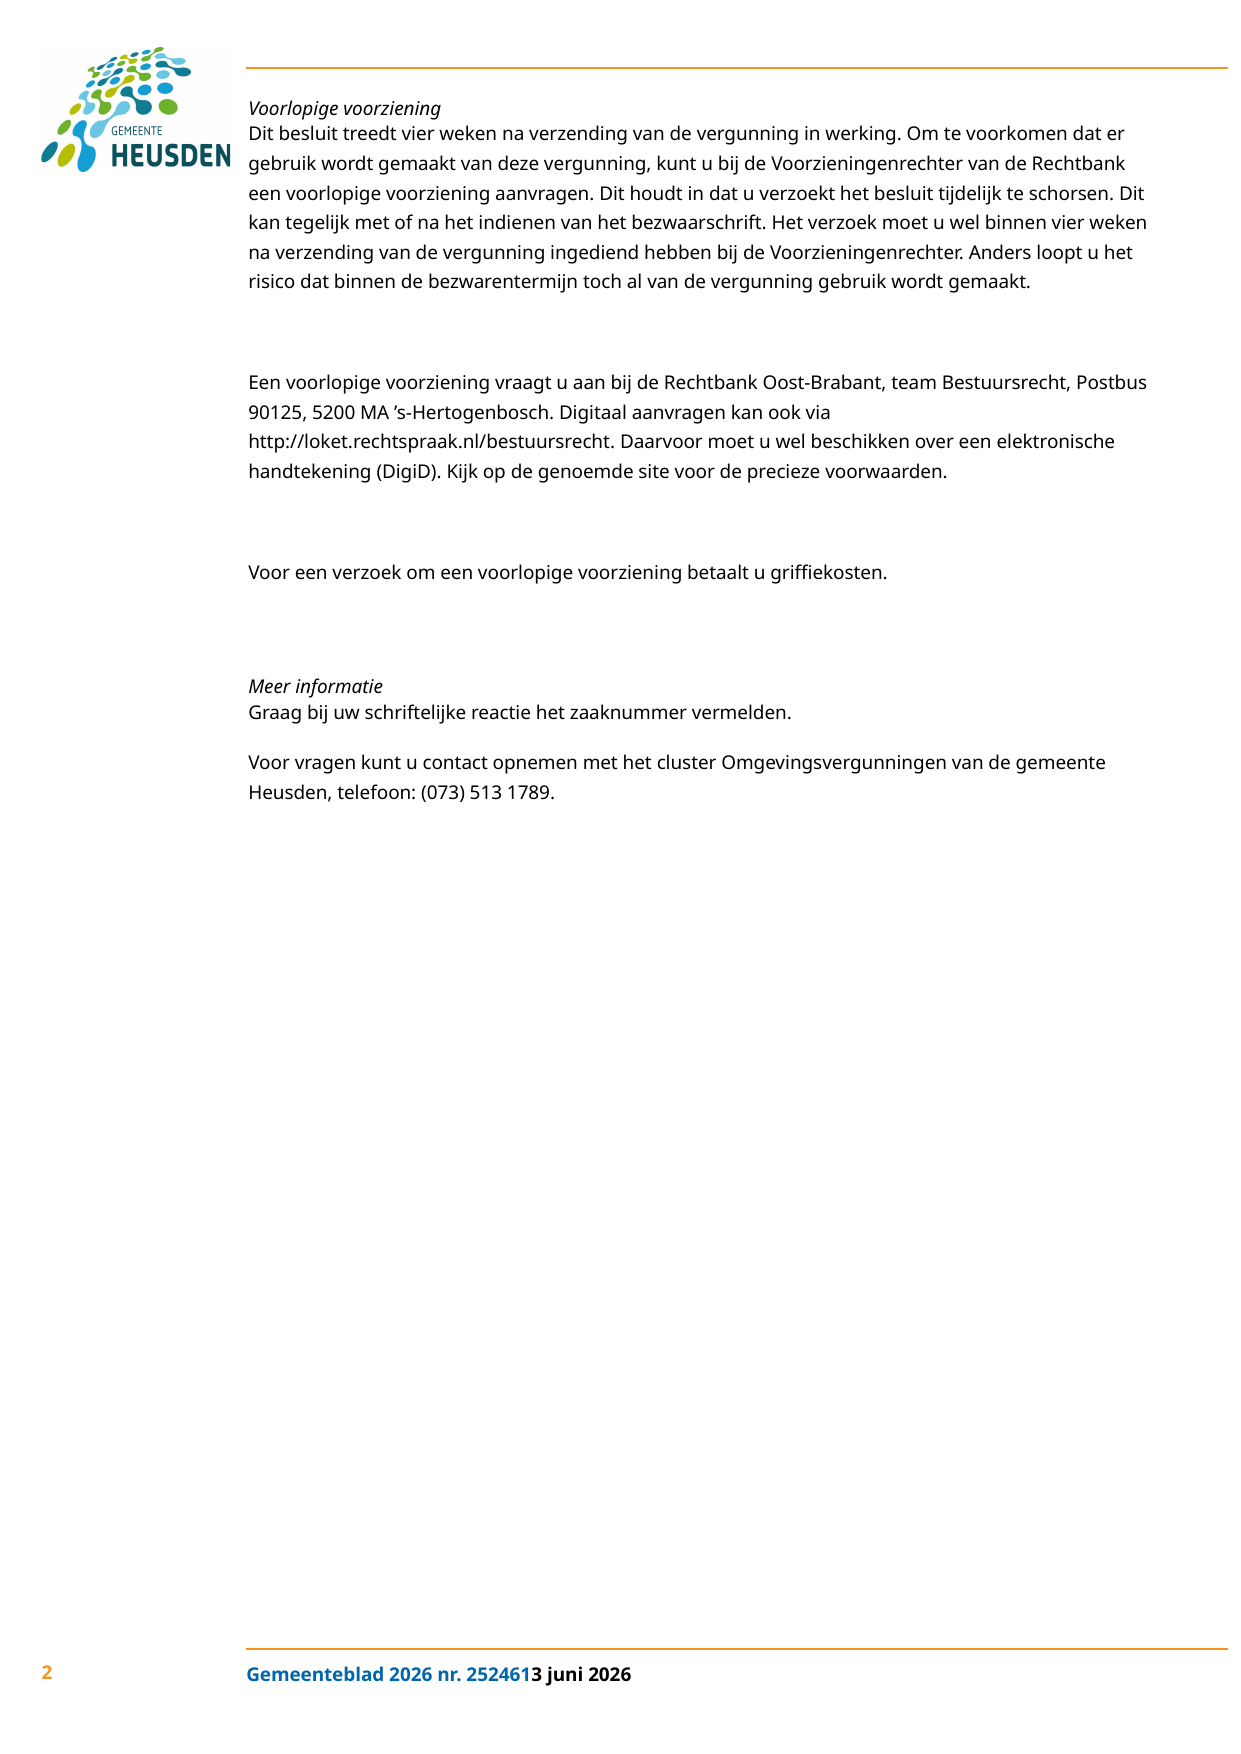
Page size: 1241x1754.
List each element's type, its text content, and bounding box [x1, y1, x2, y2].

text Meer informatie [248, 673, 1152, 699]
text Dit besluit treedt vier weken na verzending van de vergunning in werking. Om te voorkomen dat er gebruik wordt gemaakt van deze vergunning, kunt u bij de Voorzieningenrechter van de Rechtbank een voorlopige voorziening aanvragen. Dit houdt in dat u verzoekt het besluit tijdelijk te schorsen. Dit kan tegelijk met of na het indienen van het bezwaarschrift. Het verzoek moet u wel binnen vier weken na verzending van de vergunning ingediend hebben bij de Voorzieningenrechter. Anders loopt u het risico dat binnen de bezwarentermijn toch al van de vergunning gebruik wordt gemaakt. [248, 121, 1152, 294]
text Graag bij uw schriftelijke reactie het zaaknummer vermelden. [248, 699, 1152, 725]
text Voor een verzoek om een voorlopige voorziening betaalt u griffiekosten. [248, 559, 1152, 584]
picture [41, 47, 231, 172]
text Voor vragen kunt u contact opnemen met het cluster Omgevingsvergunningen van de gemeente Heusden, telefoon: (073) 513 1789. [248, 749, 1152, 805]
text Een voorlopige voorziening vraagt u aan bij de Rechtbank Oost-Brabant, team Bestuursrecht, Postbus 90125, 5200 MA ’s-Hertogenbosch. Digitaal aanvragen kan ook via http://loket.rechtspraak.nl/bestuursrecht. Daarvoor moet u wel beschikken over een elektronische handtekening (DigiD). Kijk op de genoemde site voor de precieze voorwaarden. [248, 369, 1152, 484]
text Voorlopige voorziening [248, 95, 1152, 121]
